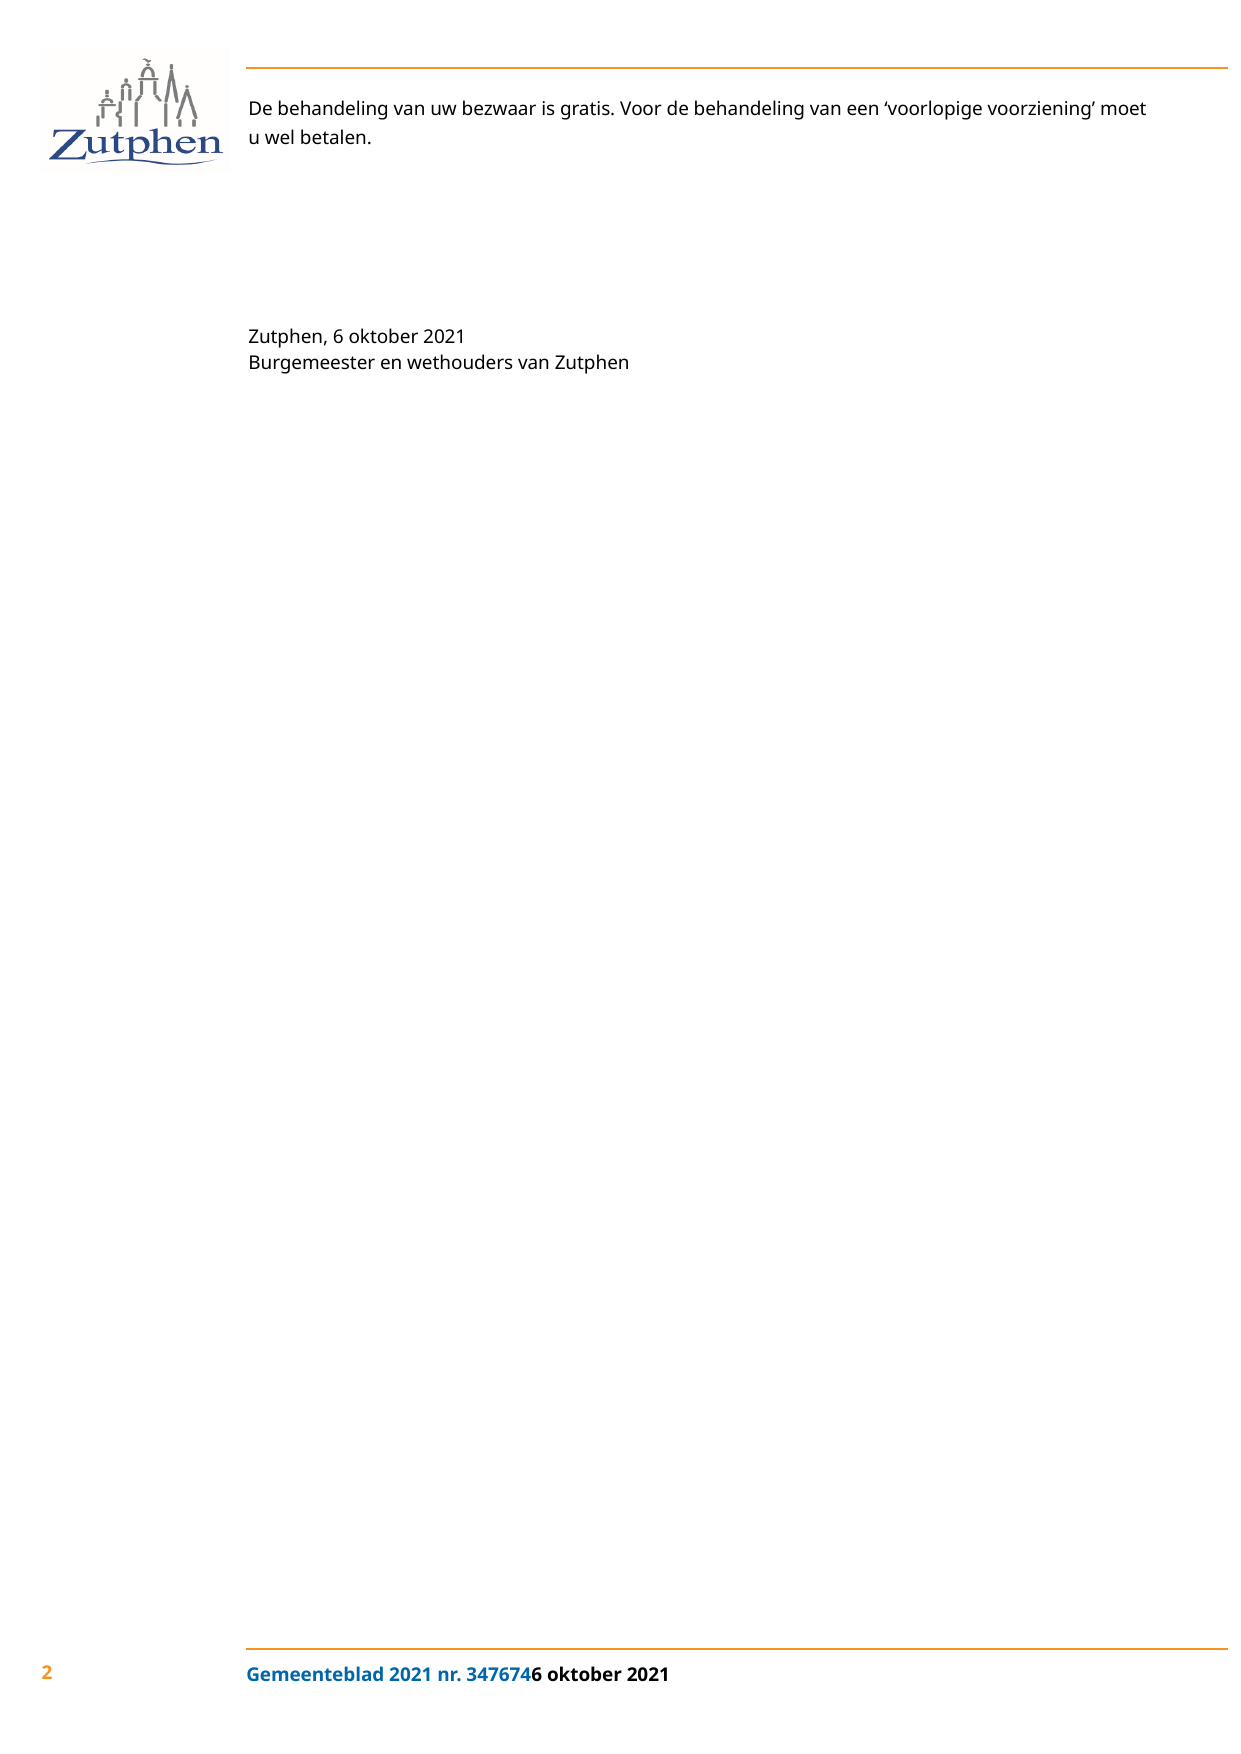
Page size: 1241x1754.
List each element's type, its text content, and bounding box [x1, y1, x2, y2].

text Burgemeester en wethouders van Zutphen [248, 349, 1152, 375]
text De behandeling van uw bezwaar is gratis. Voor de behandeling van een ‘voorlopige voorziening’ moet u wel betalen. [248, 95, 1152, 150]
picture [41, 47, 231, 172]
text Zutphen, 6 oktober 2021 [248, 323, 1152, 349]
